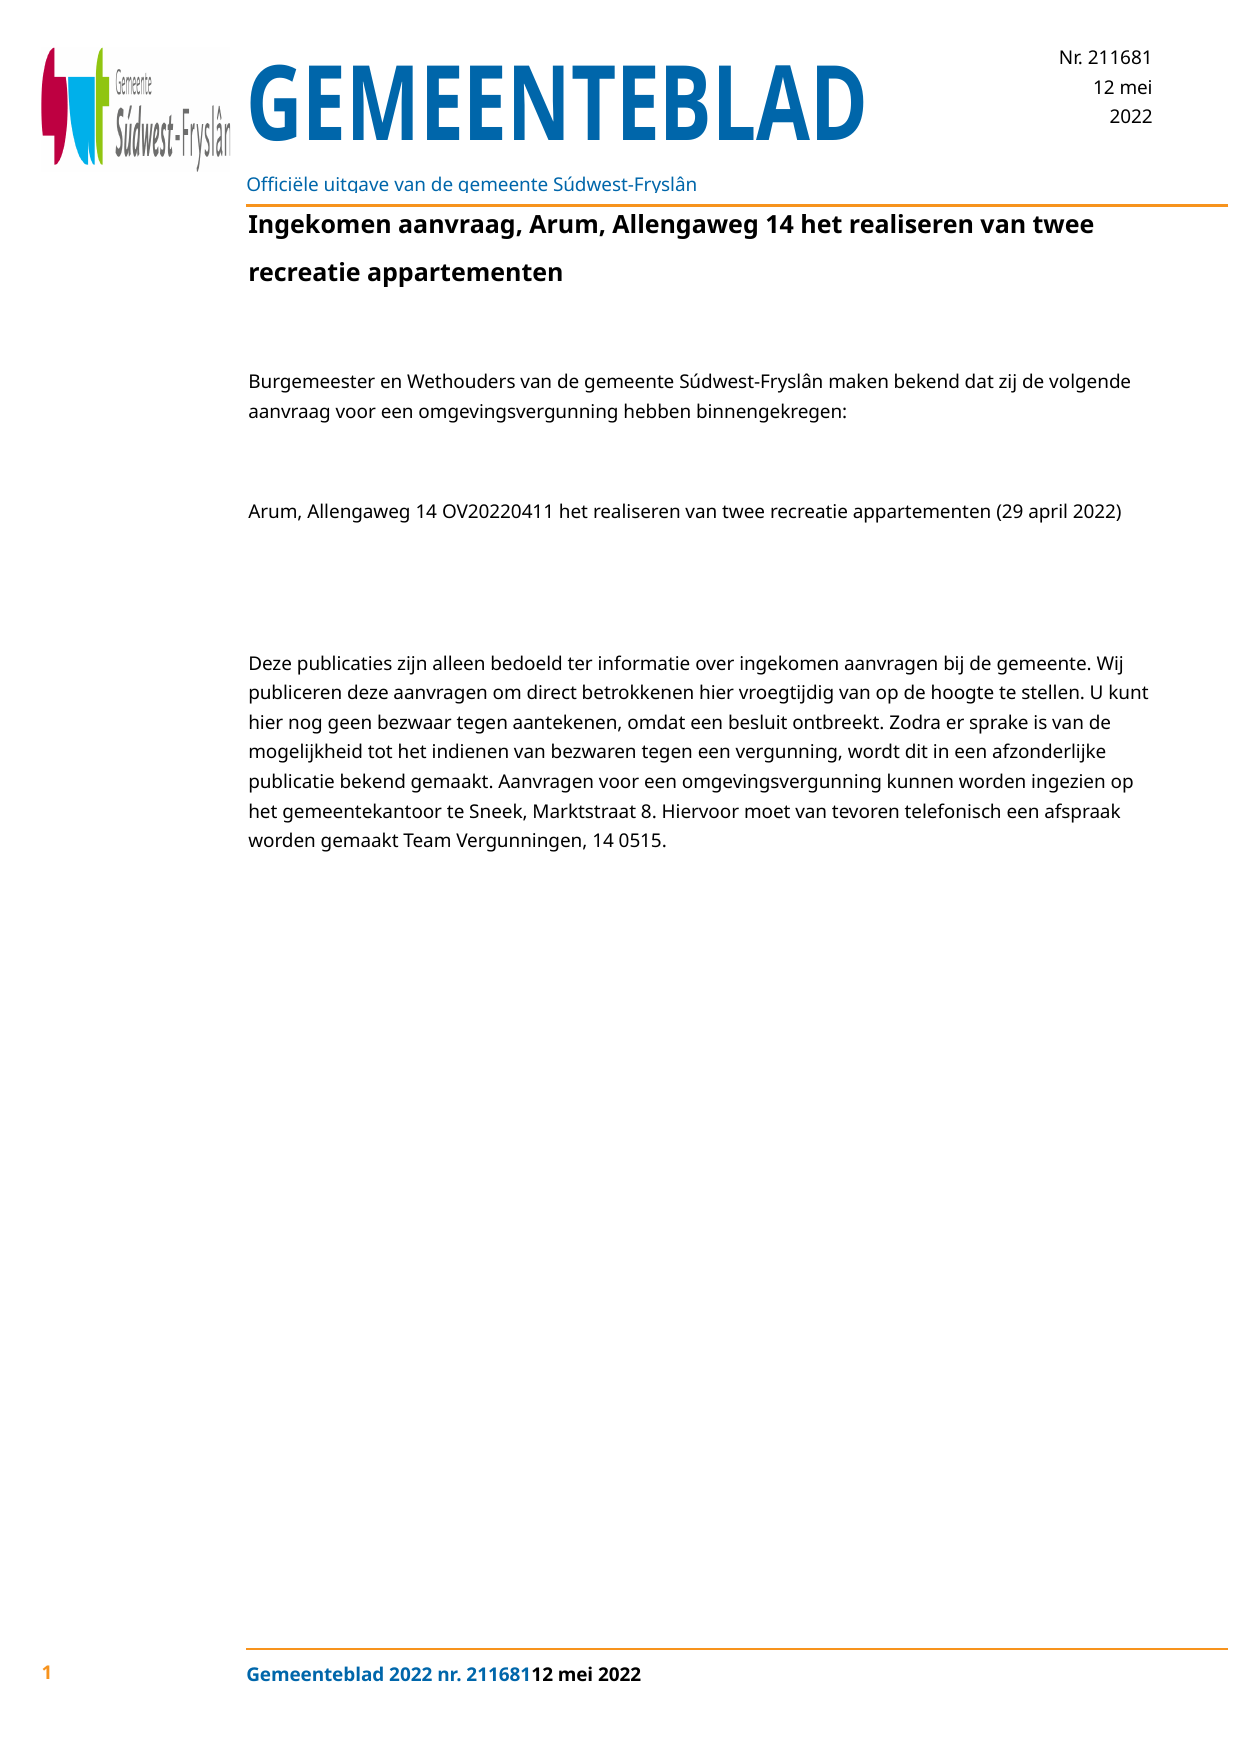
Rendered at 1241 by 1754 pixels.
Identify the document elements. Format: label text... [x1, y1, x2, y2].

picture [41, 47, 231, 172]
text Burgemeester en Wethouders van de gemeente Súdwest-Fryslân maken bekend dat zij de volgende aanvraag voor een omgevingsvergunning hebben binnengekregen: [248, 368, 1152, 424]
text Deze publicaties zijn alleen bedoeld ter informatie over ingekomen aanvragen bij de gemeente. Wij publiceren deze aanvragen om direct betrokkenen hier vroegtijdig van op de hoogte te stellen. U kunt hier nog geen bezwaar tegen aantekenen, omdat een besluit ontbreekt. Zodra er sprake is van de mogelijkheid tot het indienen van bezwaren tegen een vergunning, wordt dit in een afzonderlijke publicatie bekend gemaakt. Aanvragen voor een omgevingsvergunning kunnen worden ingezien op het gemeentekantoor te Sneek, Marktstraat 8. Hiervoor moet van tevoren telefonisch een afspraak worden gemaakt Team Vergunningen, 14 0515. [248, 650, 1152, 853]
text Ingekomen aanvraag, Arum, Allengaweg 14 het realiseren van twee recreatie appartementen [248, 207, 1152, 288]
text Arum, Allengaweg 14 OV20220411 het realiseren van twee recreatie appartementen (29 april 2022) [248, 499, 1152, 524]
